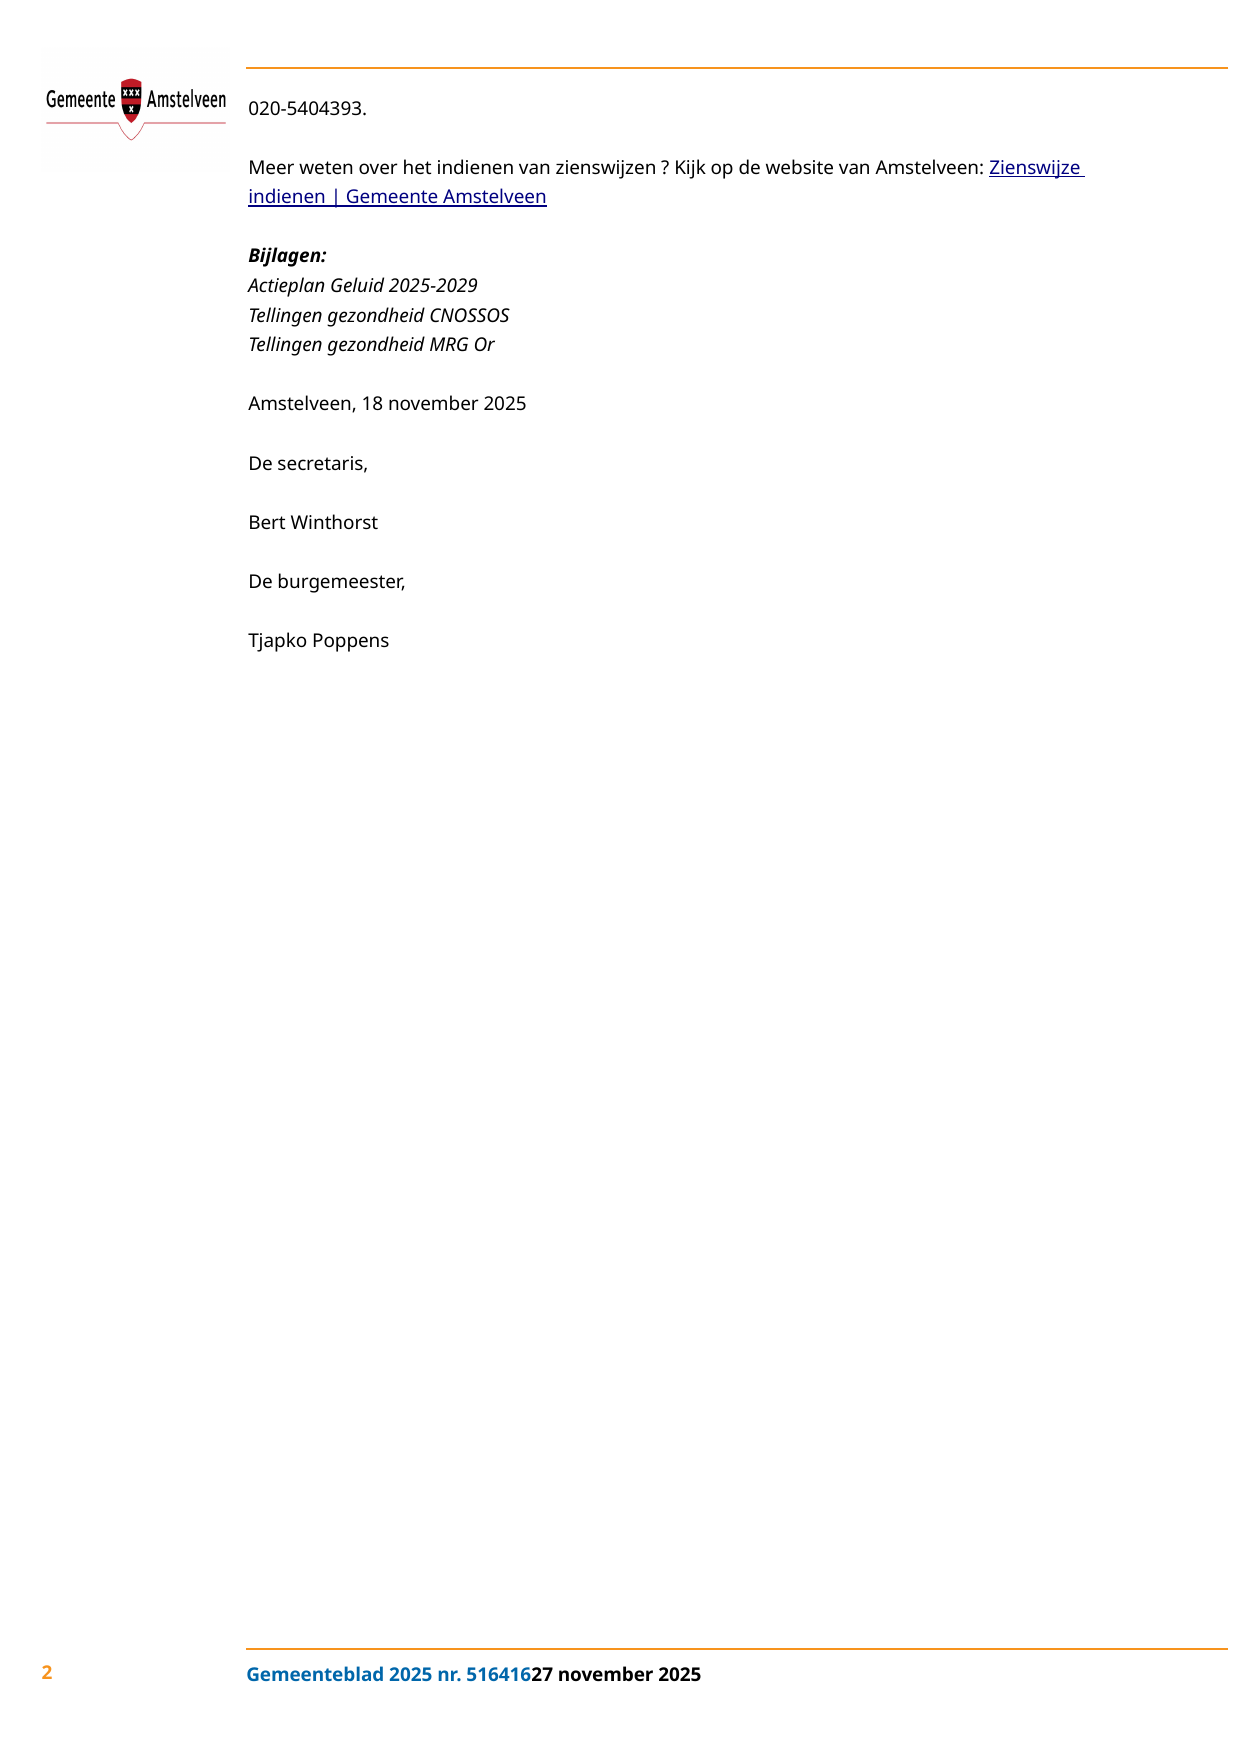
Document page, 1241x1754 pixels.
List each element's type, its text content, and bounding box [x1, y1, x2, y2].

text Actieplan Geluid 2025-2029 [248, 272, 1152, 298]
text Tellingen gezondheid MRG Or [248, 331, 1152, 357]
text Bijlagen: [248, 243, 1152, 268]
text 020-5404393. [248, 95, 1152, 121]
picture [41, 47, 231, 172]
text De secretaris, [248, 450, 1152, 476]
text Meer weten over het indienen van zienswijzen ? Kijk op de website van Amstelveen: Zienswijze indienen | Gemeente Amstelveen [248, 154, 1152, 209]
text Tjapko Poppens [248, 627, 1152, 653]
text Bert Winthorst [248, 509, 1152, 535]
text De burgemeester, [248, 568, 1152, 594]
text Amstelveen, 18 november 2025 [248, 391, 1152, 416]
text Tellingen gezondheid CNOSSOS [248, 302, 1152, 328]
